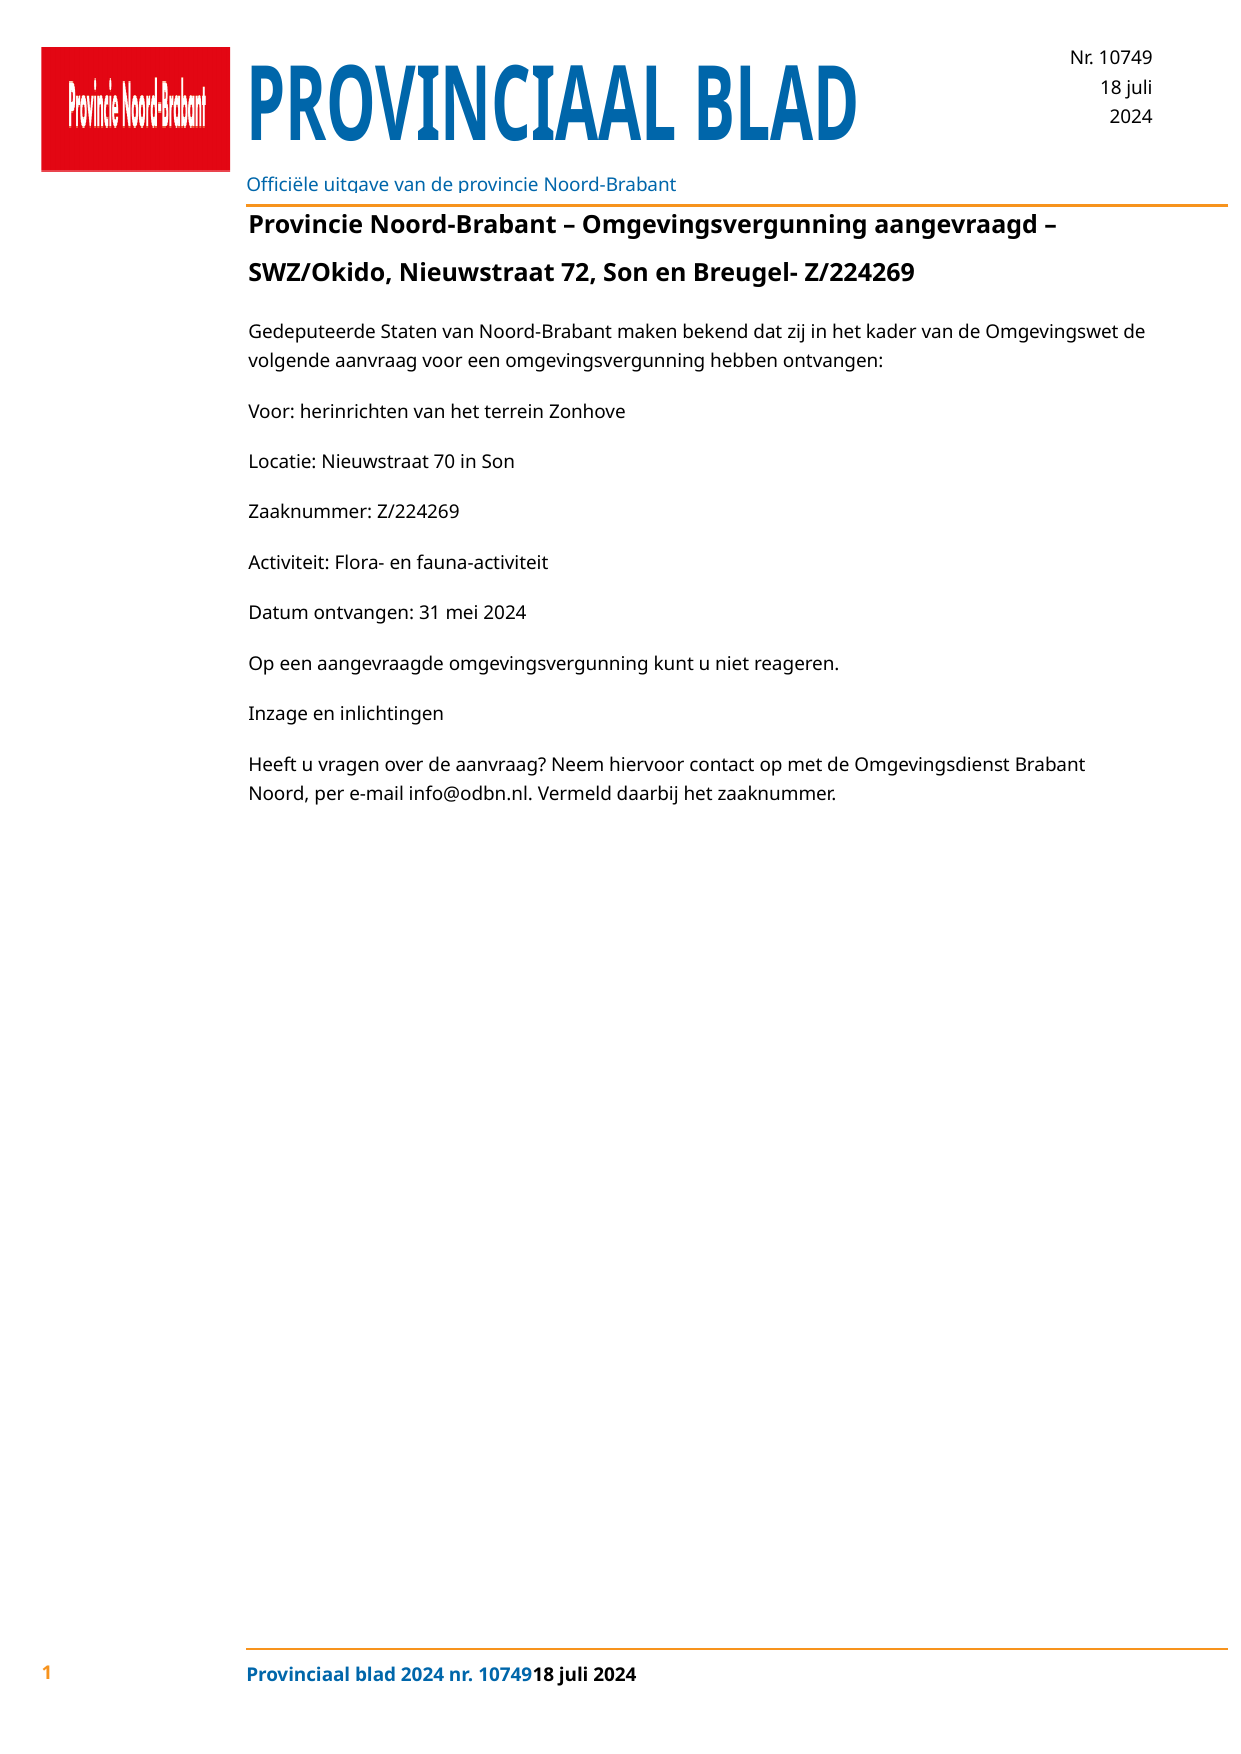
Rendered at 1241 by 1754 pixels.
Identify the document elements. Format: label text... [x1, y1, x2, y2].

text Locatie: Nieuwstraat 70 in Son [248, 448, 1152, 474]
text Voor: herinrichten van het terrein Zonhove [248, 398, 1152, 424]
text Activiteit: Flora- en fauna-activiteit [248, 549, 1152, 575]
text Zaaknummer: Z/224269 [248, 499, 1152, 524]
text Op een aangevraagde omgevingsvergunning kunt u niet reageren. [248, 650, 1152, 676]
text Heeft u vragen over de aanvraag? Neem hiervoor contact op met de Omgevingsdienst Brabant Noord, per e-mail info@odbn.nl. Vermeld daarbij het zaaknummer. [248, 751, 1152, 806]
text Provincie Noord-Brabant – Omgevingsvergunning aangevraagd – SWZ/Okido, Nieuwstraat 72, Son en Breugel- Z/224269 [248, 207, 1152, 288]
text Datum ontvangen: 31 mei 2024 [248, 599, 1152, 625]
text Gedeputeerde Staten van Noord-Brabant maken bekend dat zij in het kader van de Omgevingswet de volgende aanvraag voor een omgevingsvergunning hebben ontvangen: [248, 318, 1152, 373]
picture [41, 47, 231, 172]
text Inzage en inlichtingen [248, 700, 1152, 726]
